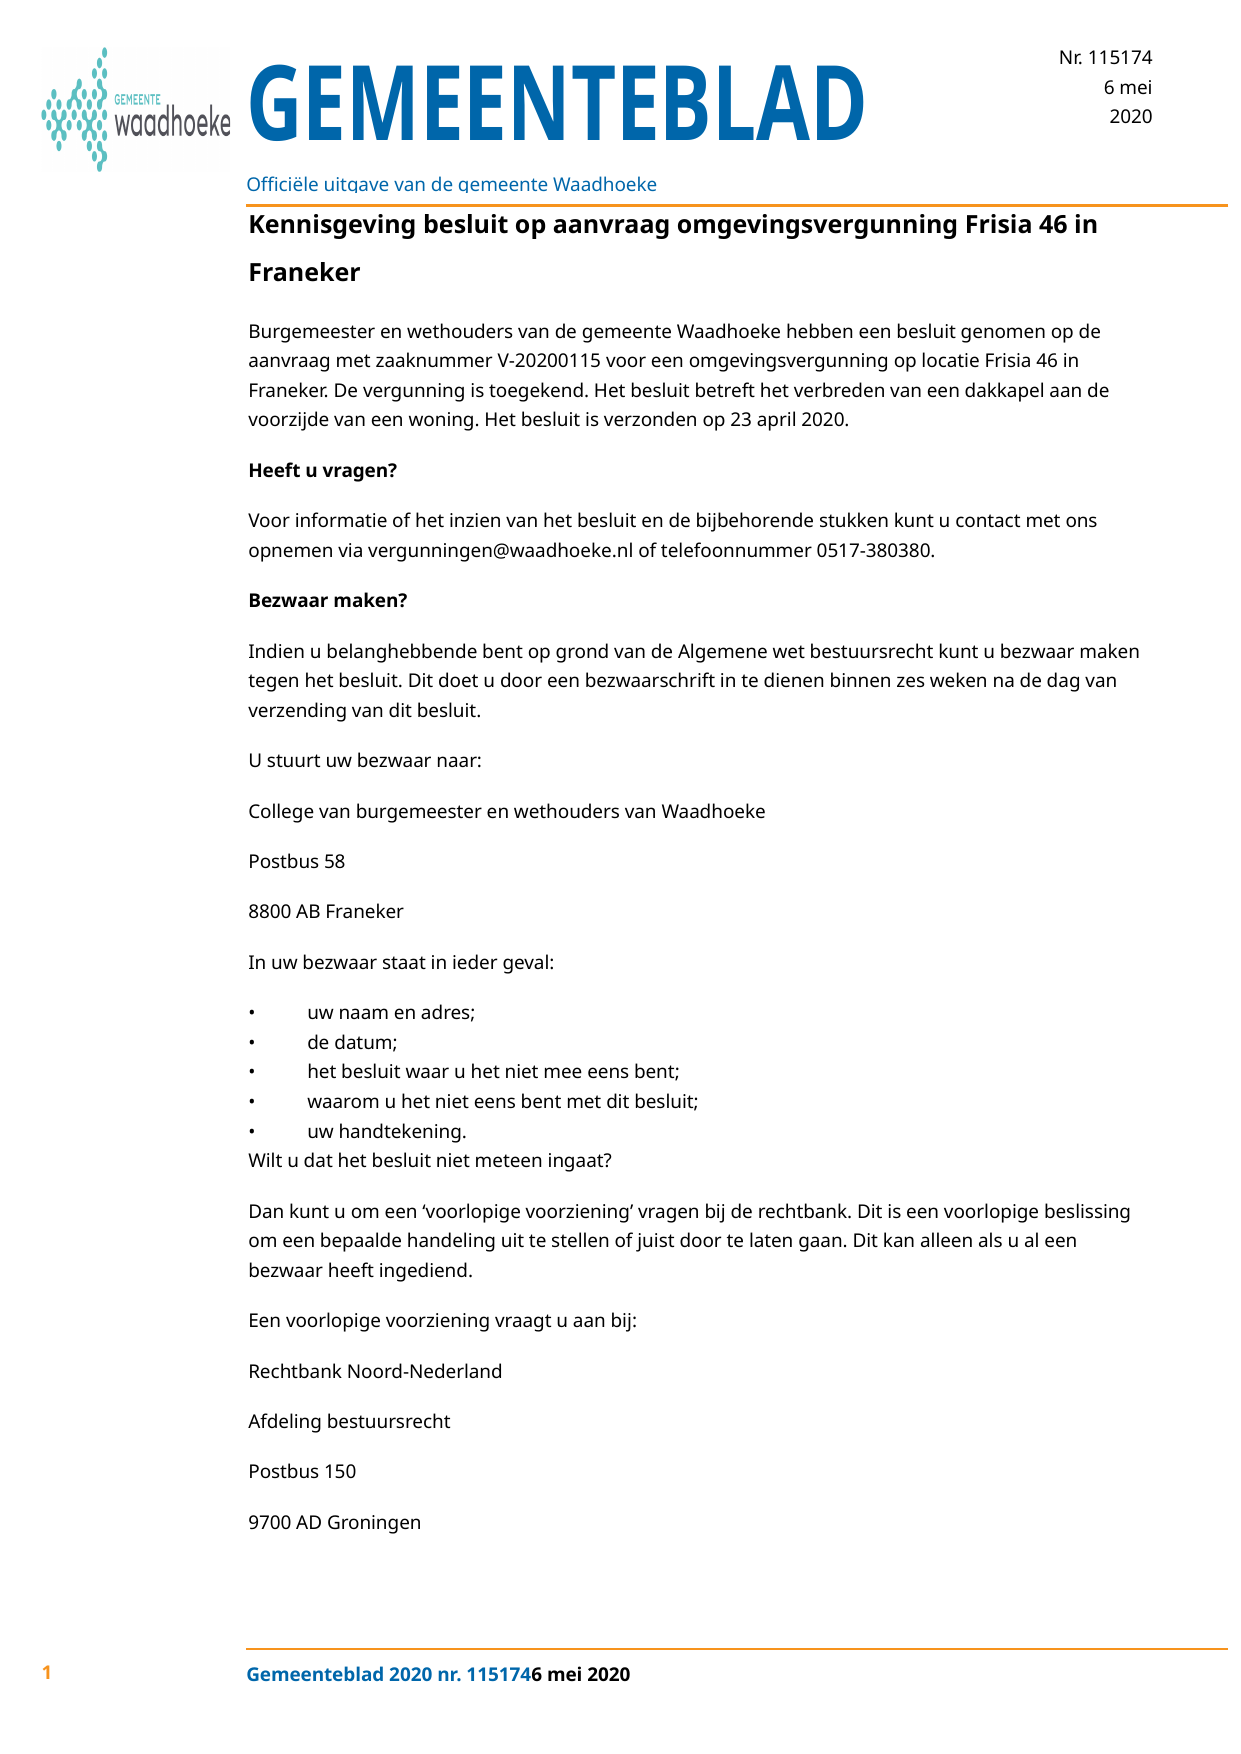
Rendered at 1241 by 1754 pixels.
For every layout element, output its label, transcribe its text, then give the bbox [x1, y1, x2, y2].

text Postbus 58 [248, 848, 1152, 874]
text In uw bezwaar staat in ieder geval: [248, 949, 1152, 975]
list de datum; [248, 1029, 1152, 1055]
text College van burgemeester en wethouders van Waadhoeke [248, 798, 1152, 824]
text Heeft u vragen? [248, 457, 1152, 483]
text U stuurt uw bezwaar naar: [248, 747, 1152, 773]
text 9700 AD Groningen [248, 1509, 1152, 1535]
text Afdeling bestuursrecht [248, 1408, 1152, 1434]
list uw naam en adres; [248, 999, 1152, 1025]
text Een voorlopige voorziening vraagt u aan bij: [248, 1307, 1152, 1333]
text Rechtbank Noord-Nederland [248, 1358, 1152, 1384]
text Burgemeester en wethouders van de gemeente Waadhoeke hebben een besluit genomen op de aanvraag met zaaknummer V-20200115 voor een omgevingsvergunning op locatie Frisia 46 in Franeker. De vergunning is toegekend. Het besluit betreft het verbreden van een dakkapel aan de voorzijde van een woning. Het besluit is verzonden op 23 april 2020. [248, 318, 1152, 432]
text Postbus 150 [248, 1459, 1152, 1484]
text Kennisgeving besluit op aanvraag omgevingsvergunning Frisia 46 in Franeker [248, 207, 1152, 288]
text 8800 AB Franeker [248, 899, 1152, 924]
picture [41, 47, 231, 172]
list waarom u het niet eens bent met dit besluit; [248, 1088, 1152, 1114]
text Bezwaar maken? [248, 587, 1152, 613]
text Dan kunt u om een ‘voorlopige voorziening’ vragen bij de rechtbank. Dit is een voorlopige beslissing om een bepaalde handeling uit te stellen of juist door te laten gaan. Dit kan alleen als u al een bezwaar heeft ingediend. [248, 1198, 1152, 1283]
list het besluit waar u het niet mee eens bent; [248, 1059, 1152, 1084]
text Indien u belanghebbende bent op grond van de Algemene wet bestuursrecht kunt u bezwaar maken tegen het besluit. Dit doet u door een bezwaarschrift in te dienen binnen zes weken na de dag van verzending van dit besluit. [248, 638, 1152, 723]
list uw handtekening. [248, 1118, 1152, 1144]
text Wilt u dat het besluit niet meteen ingaat? [248, 1147, 1152, 1173]
text Voor informatie of het inzien van het besluit en de bijbehorende stukken kunt u contact met ons opnemen via vergunningen@waadhoeke.nl of telefoonnummer 0517-380380. [248, 507, 1152, 563]
